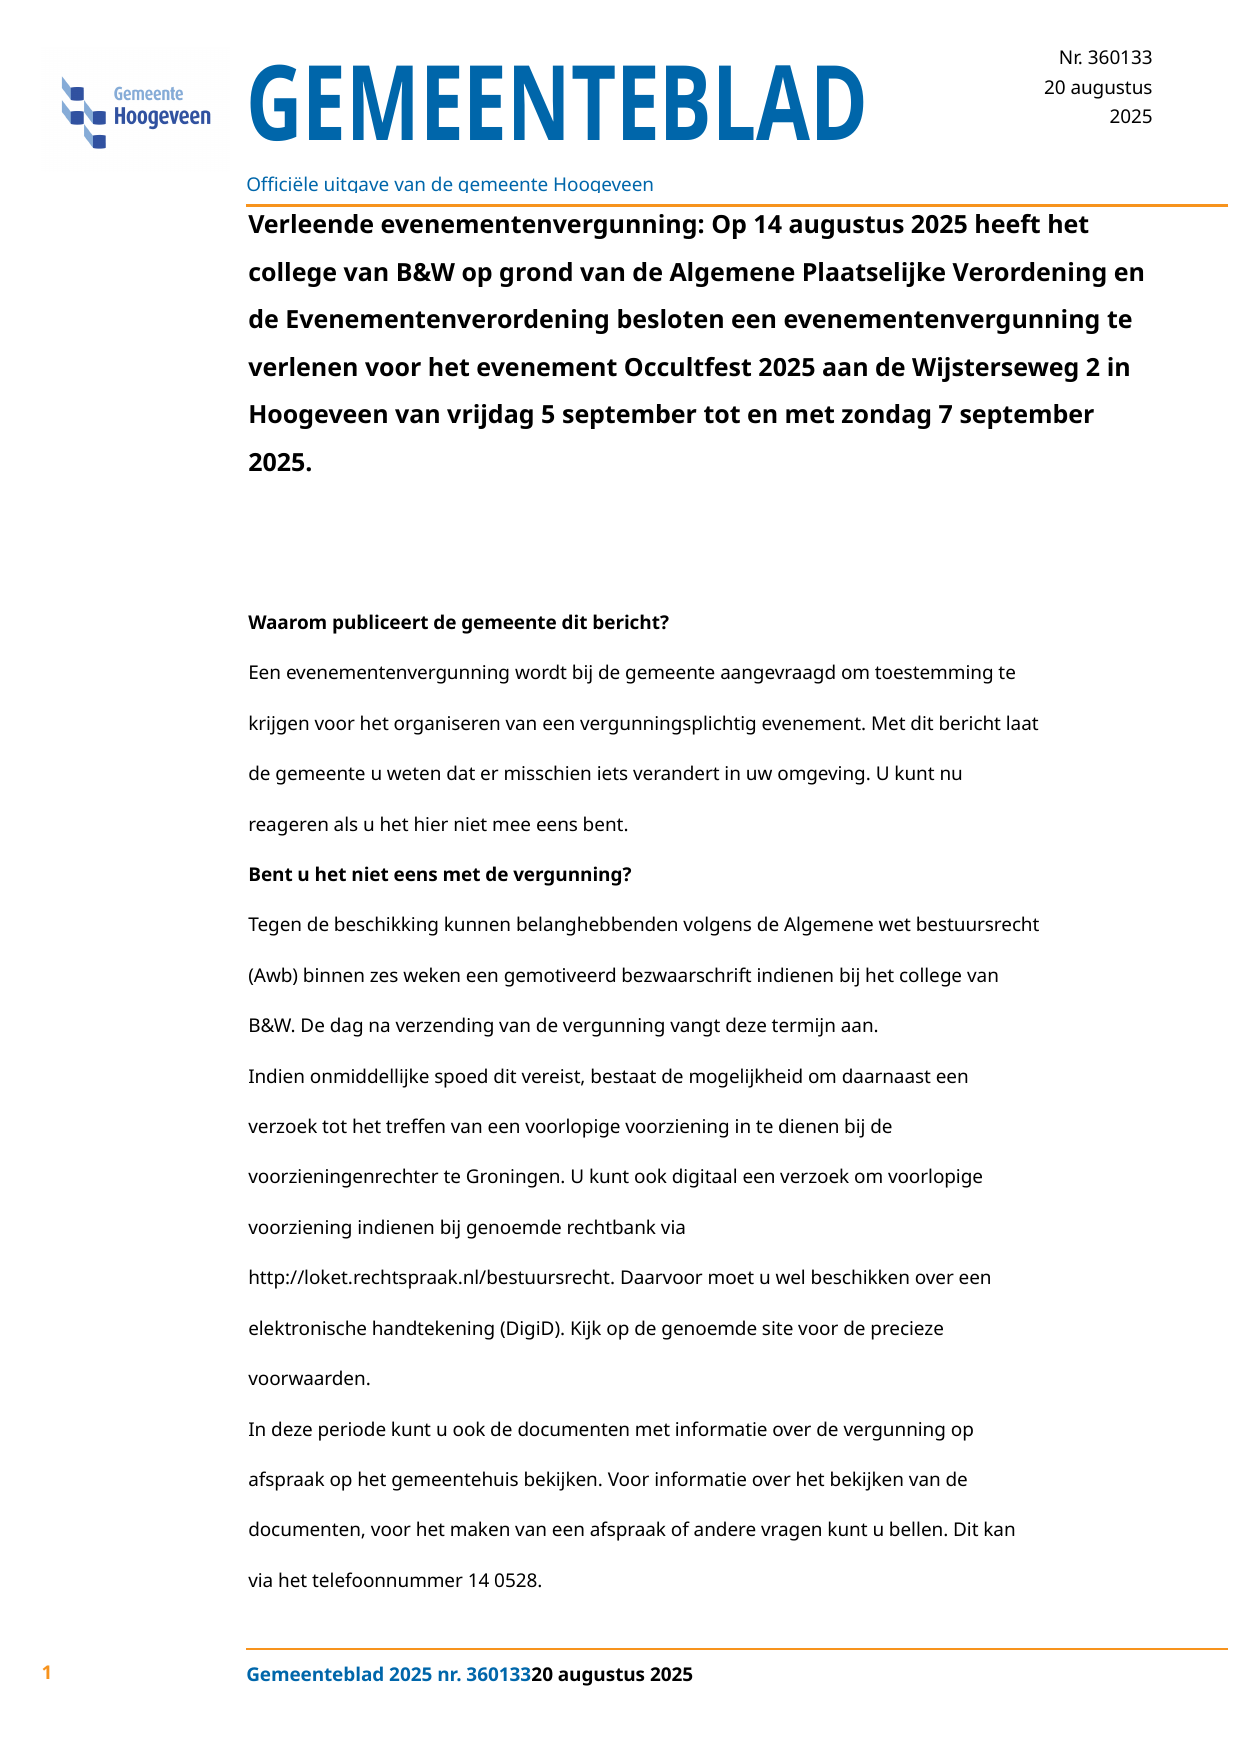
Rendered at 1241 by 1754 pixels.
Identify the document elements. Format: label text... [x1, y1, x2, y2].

text via het telefoonnummer 14 0528. [248, 1567, 1152, 1593]
text de gemeente u weten dat er misschien iets verandert in uw omgeving. U kunt nu [248, 760, 1152, 786]
text Tegen de beschikking kunnen belanghebbenden volgens de Algemene wet bestuursrecht [248, 912, 1152, 937]
text Bent u het niet eens met de vergunning? [248, 861, 1152, 887]
text reageren als u het hier niet mee eens bent. [248, 811, 1152, 837]
text B&W. De dag na verzending van de vergunning vangt deze termijn aan. [248, 1012, 1152, 1038]
picture [41, 47, 231, 172]
text http://loket.rechtspraak.nl/bestuursrecht. Daarvoor moet u wel beschikken over een [248, 1264, 1152, 1290]
text voorwaarden. [248, 1365, 1152, 1391]
text documenten, voor het maken van een afspraak of andere vragen kunt u bellen. Dit kan [248, 1517, 1152, 1542]
text Verleende evenementenvergunning: Op 14 augustus 2025 heeft het college van B&W op grond van de Algemene Plaatselijke Verordening en de Evenementenverordening besloten een evenementenvergunning te verlenen voor het evenement Occultfest 2025 aan de Wijsterseweg 2 in Hoogeveen van vrijdag 5 september tot en met zondag 7 september 2025. [248, 207, 1152, 479]
text Waarom publiceert de gemeente dit bericht? [248, 609, 1152, 635]
text afspraak op het gemeentehuis bekijken. Voor informatie over het bekijken van de [248, 1466, 1152, 1492]
text Indien onmiddellijke spoed dit vereist, bestaat de mogelijkheid om daarnaast een [248, 1063, 1152, 1089]
text (Awb) binnen zes weken een gemotiveerd bezwaarschrift indienen bij het college van [248, 962, 1152, 988]
text elektronische handtekening (DigiD). Kijk op de genoemde site voor de precieze [248, 1315, 1152, 1341]
text verzoek tot het treffen van een voorlopige voorziening in te dienen bij de [248, 1113, 1152, 1139]
text krijgen voor het organiseren van een vergunningsplichtig evenement. Met dit bericht laat [248, 710, 1152, 736]
text Een evenementenvergunning wordt bij de gemeente aangevraagd om toestemming te [248, 659, 1152, 685]
text In deze periode kunt u ook de documenten met informatie over de vergunning op [248, 1416, 1152, 1442]
text voorzieningenrechter te Groningen. U kunt ook digitaal een verzoek om voorlopige [248, 1164, 1152, 1189]
text voorziening indienen bij genoemde rechtbank via [248, 1214, 1152, 1240]
